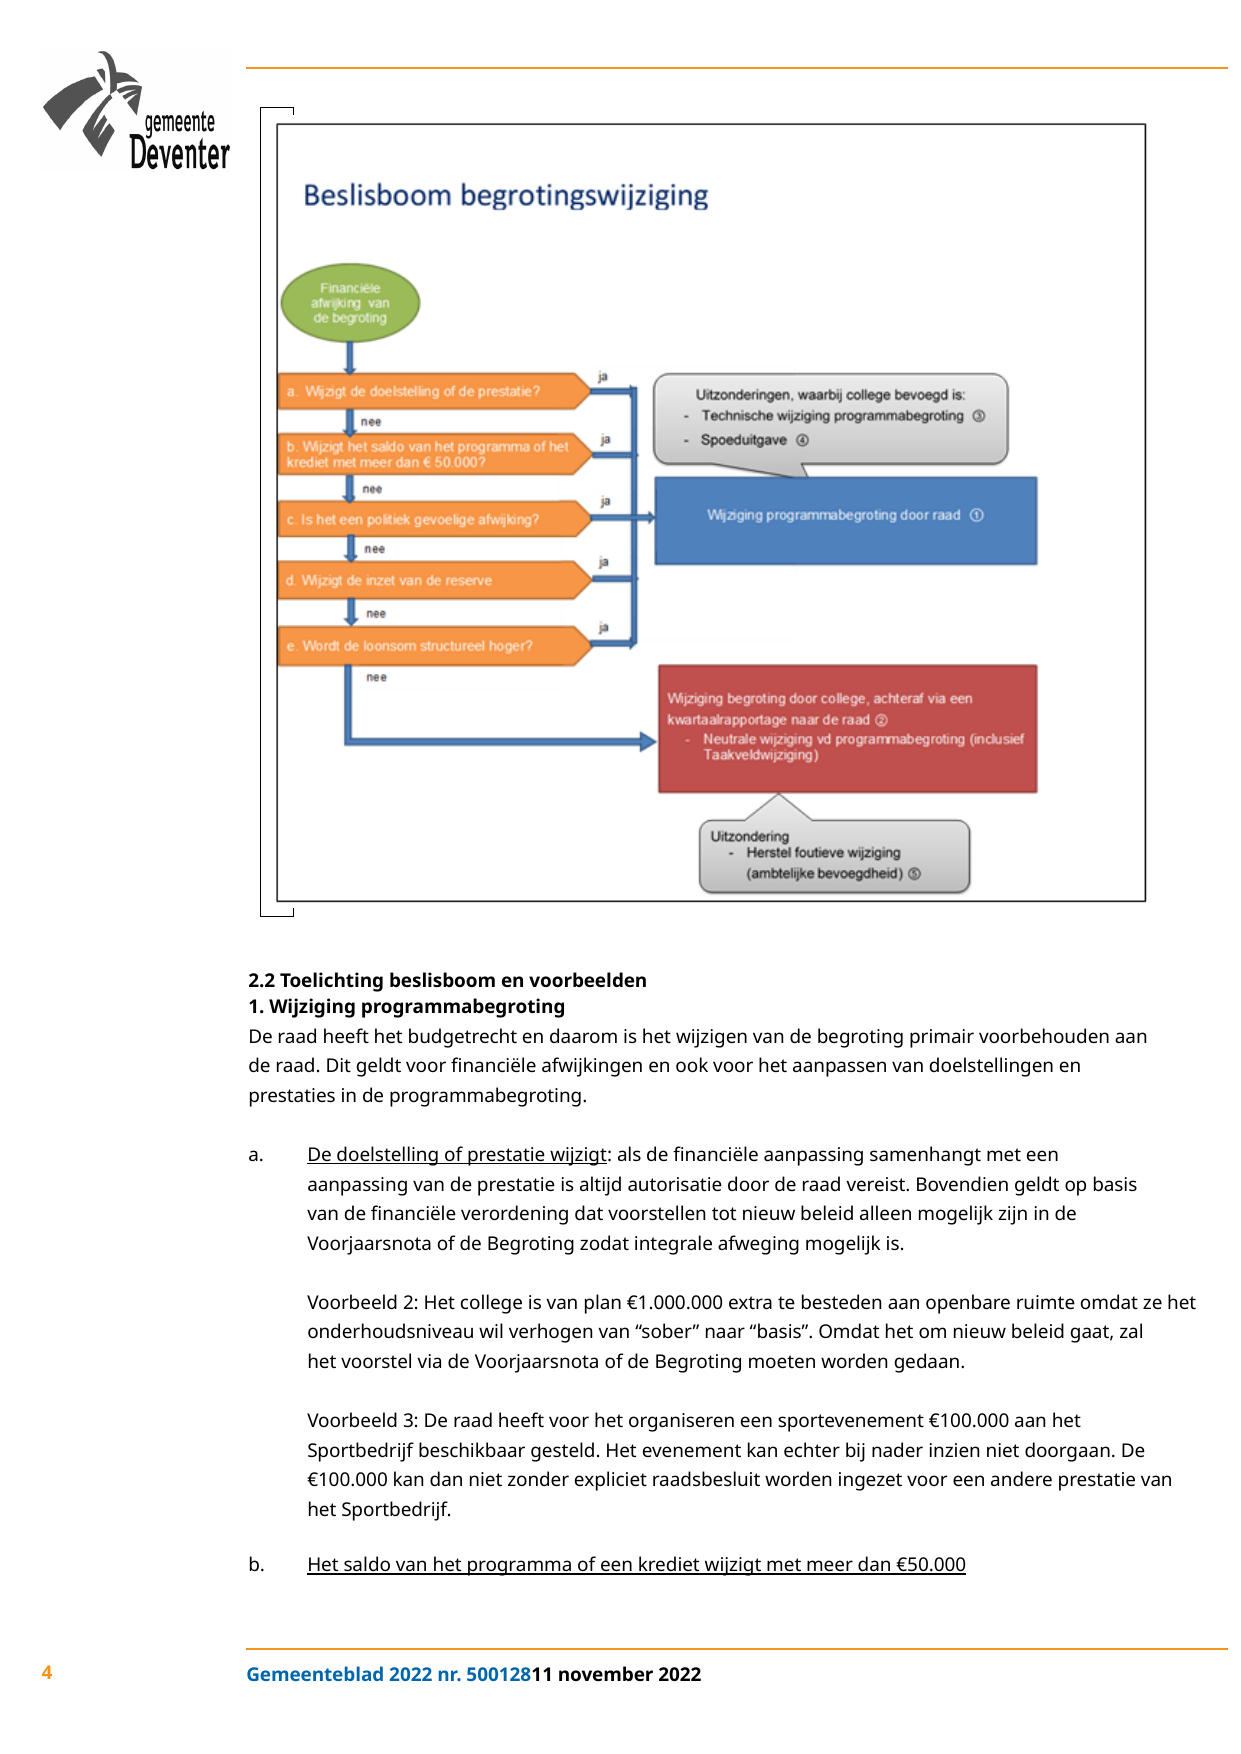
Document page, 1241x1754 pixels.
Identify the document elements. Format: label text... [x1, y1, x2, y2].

picture [41, 47, 231, 172]
text 2.2 Toelichting beslisboom en voorbeelden [248, 967, 1152, 993]
text De raad heeft het budgetrecht en daarom is het wijzigen van de begroting primair voorbehouden aan de raad. Dit geldt voor financiële afwijkingen en ook voor het aanpassen van doelstellingen en prestaties in de programmabegroting. [248, 1023, 1152, 1108]
picture [268, 115, 1155, 908]
text 1. Wijziging programmabegroting [248, 993, 1152, 1019]
table_header Voorbeeld 2: Het college is van plan €1.000.000 extra te besteden aan openbare ruimte omdat ze het onderhoudsniveau wil verhogen van “sober” naar “basis”. Omdat het om nieuw beleid gaat, zal het voorstel via de Voorjaarsnota of de Begroting moeten worden gedaan. Voorbeeld 3: De raad heeft voor het organiseren een sportevenement €100.000 aan het Sportbedrijf beschikbaar gesteld. Het evenement kan echter bij nader inzien niet doorgaan. De €100.000 kan dan niet zonder expliciet raadsbesluit worden ingezet voor een andere prestatie van het Sportbedrijf. [307, 1289, 1211, 1522]
list De doelstelling of prestatie wijzigt: als de financiële aanpassing samenhangt met een aanpassing van de prestatie is altijd autorisatie door de raad vereist. Bovendien geldt op basis van de financiële verordening dat voorstellen tot nieuw beleid alleen mogelijk zijn in de Voorjaarsnota of de Begroting zodat integrale afweging mogelijk is. [248, 1141, 1152, 1256]
list Het saldo van het programma of een krediet wijzigt met meer dan €50.000 [248, 1552, 1152, 1577]
